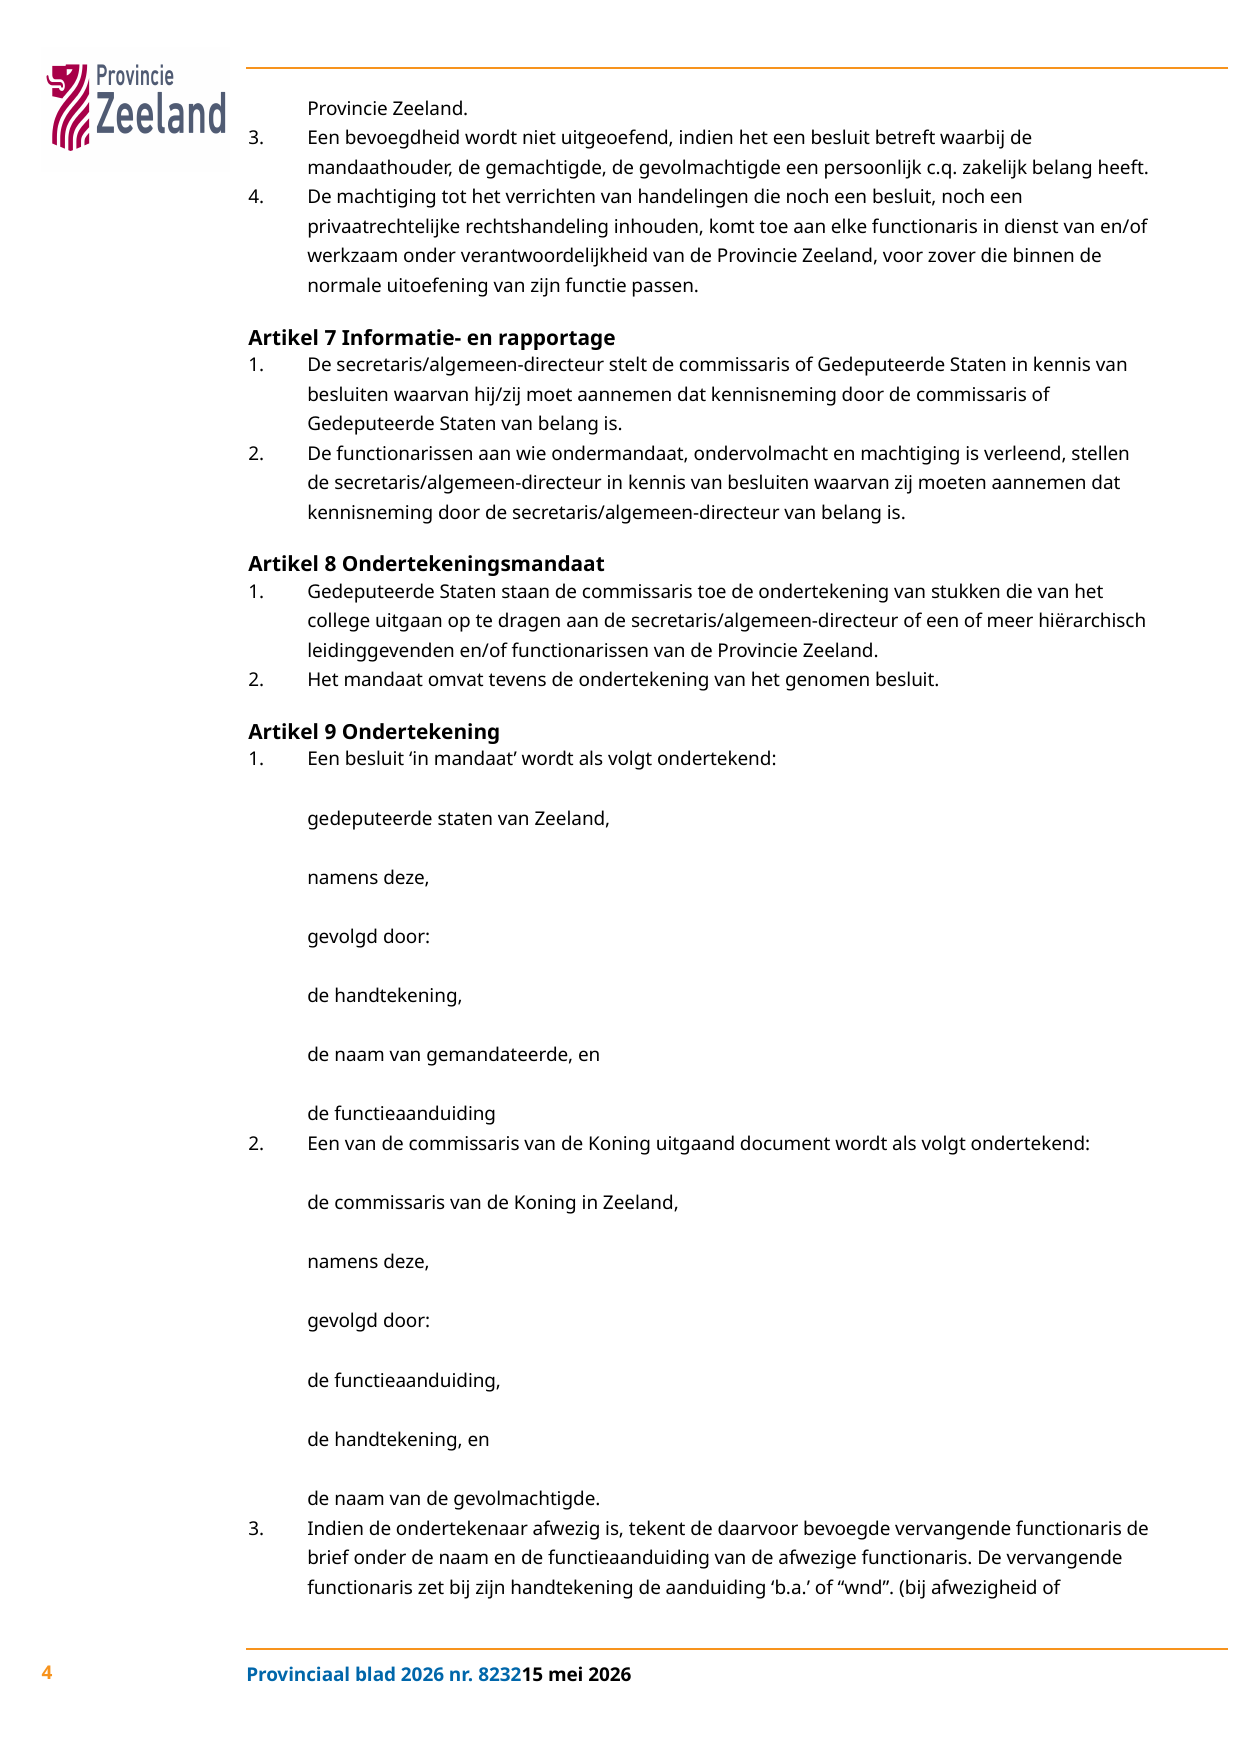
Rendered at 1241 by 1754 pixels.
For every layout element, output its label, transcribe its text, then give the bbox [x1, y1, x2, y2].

list de commissaris van de Koning in Zeeland, [248, 1189, 1152, 1215]
list Het mandaat omvat tevens de ondertekening van het genomen besluit. [248, 667, 1152, 692]
list gevolgd door: [248, 923, 1152, 949]
list namens deze, [248, 864, 1152, 889]
list de handtekening, en [248, 1426, 1152, 1452]
list de naam van de gevolmachtigde. [248, 1485, 1152, 1511]
list de handtekening, [248, 982, 1152, 1008]
text Artikel 9 Ondertekening [248, 717, 1152, 746]
list Een bevoegdheid wordt niet uitgeoefend, indien het een besluit betreft waarbij de mandaathouder, de gemachtigde, de gevolmachtigde een persoonlijk c.q. zakelijk belang heeft. [248, 124, 1152, 180]
list Indien de ondertekenaar afwezig is, tekent de daarvoor bevoegde vervangende functionaris de brief onder de naam en de functieaanduiding van de afwezige functionaris. De vervangende functionaris zet bij zijn handtekening de aanduiding ‘b.a.’ of “wnd”. (bij afwezigheid of [248, 1515, 1152, 1599]
list Een van de commissaris van de Koning uitgaand document wordt als volgt ondertekend: [248, 1130, 1152, 1156]
list De machtiging tot het verrichten van handelingen die noch een besluit, noch een privaatrechtelijke rechtshandeling inhouden, komt toe aan elke functionaris in dienst van en/of werkzaam onder verantwoordelijkheid van de Provincie Zeeland, voor zover die binnen de normale uitoefening van zijn functie passen. [248, 183, 1152, 298]
list namens deze, [248, 1248, 1152, 1274]
list Gedeputeerde Staten staan de commissaris toe de ondertekening van stukken die van het college uitgaan op te dragen aan de secretaris/algemeen-directeur of een of meer hiërarchisch leidinggevenden en/of functionarissen van de Provincie Zeeland. [248, 578, 1152, 663]
text Artikel 8 Ondertekeningsmandaat [248, 549, 1152, 578]
list gedeputeerde staten van Zeeland, [248, 805, 1152, 830]
list Een besluit ‘in mandaat’ wordt als volgt ondertekend: [248, 746, 1152, 771]
list de naam van gemandateerde, en [248, 1041, 1152, 1067]
list De secretaris/algemeen-directeur stelt de commissaris of Gedeputeerde Staten in kennis van besluiten waarvan hij/zij moet aannemen dat kennisneming door de commissaris of Gedeputeerde Staten van belang is. [248, 351, 1152, 436]
list gevolgd door: [248, 1308, 1152, 1333]
list Provincie Zeeland. [248, 95, 1152, 121]
picture [41, 47, 231, 172]
list de functieaanduiding, [248, 1367, 1152, 1392]
list de functieaanduiding [248, 1101, 1152, 1126]
text Artikel 7 Informatie- en rapportage [248, 323, 1152, 351]
list De functionarissen aan wie ondermandaat, ondervolmacht en machtiging is verleend, stellen de secretaris/algemeen-directeur in kennis van besluiten waarvan zij moeten aannemen dat kennisneming door de secretaris/algemeen-directeur van belang is. [248, 440, 1152, 525]
